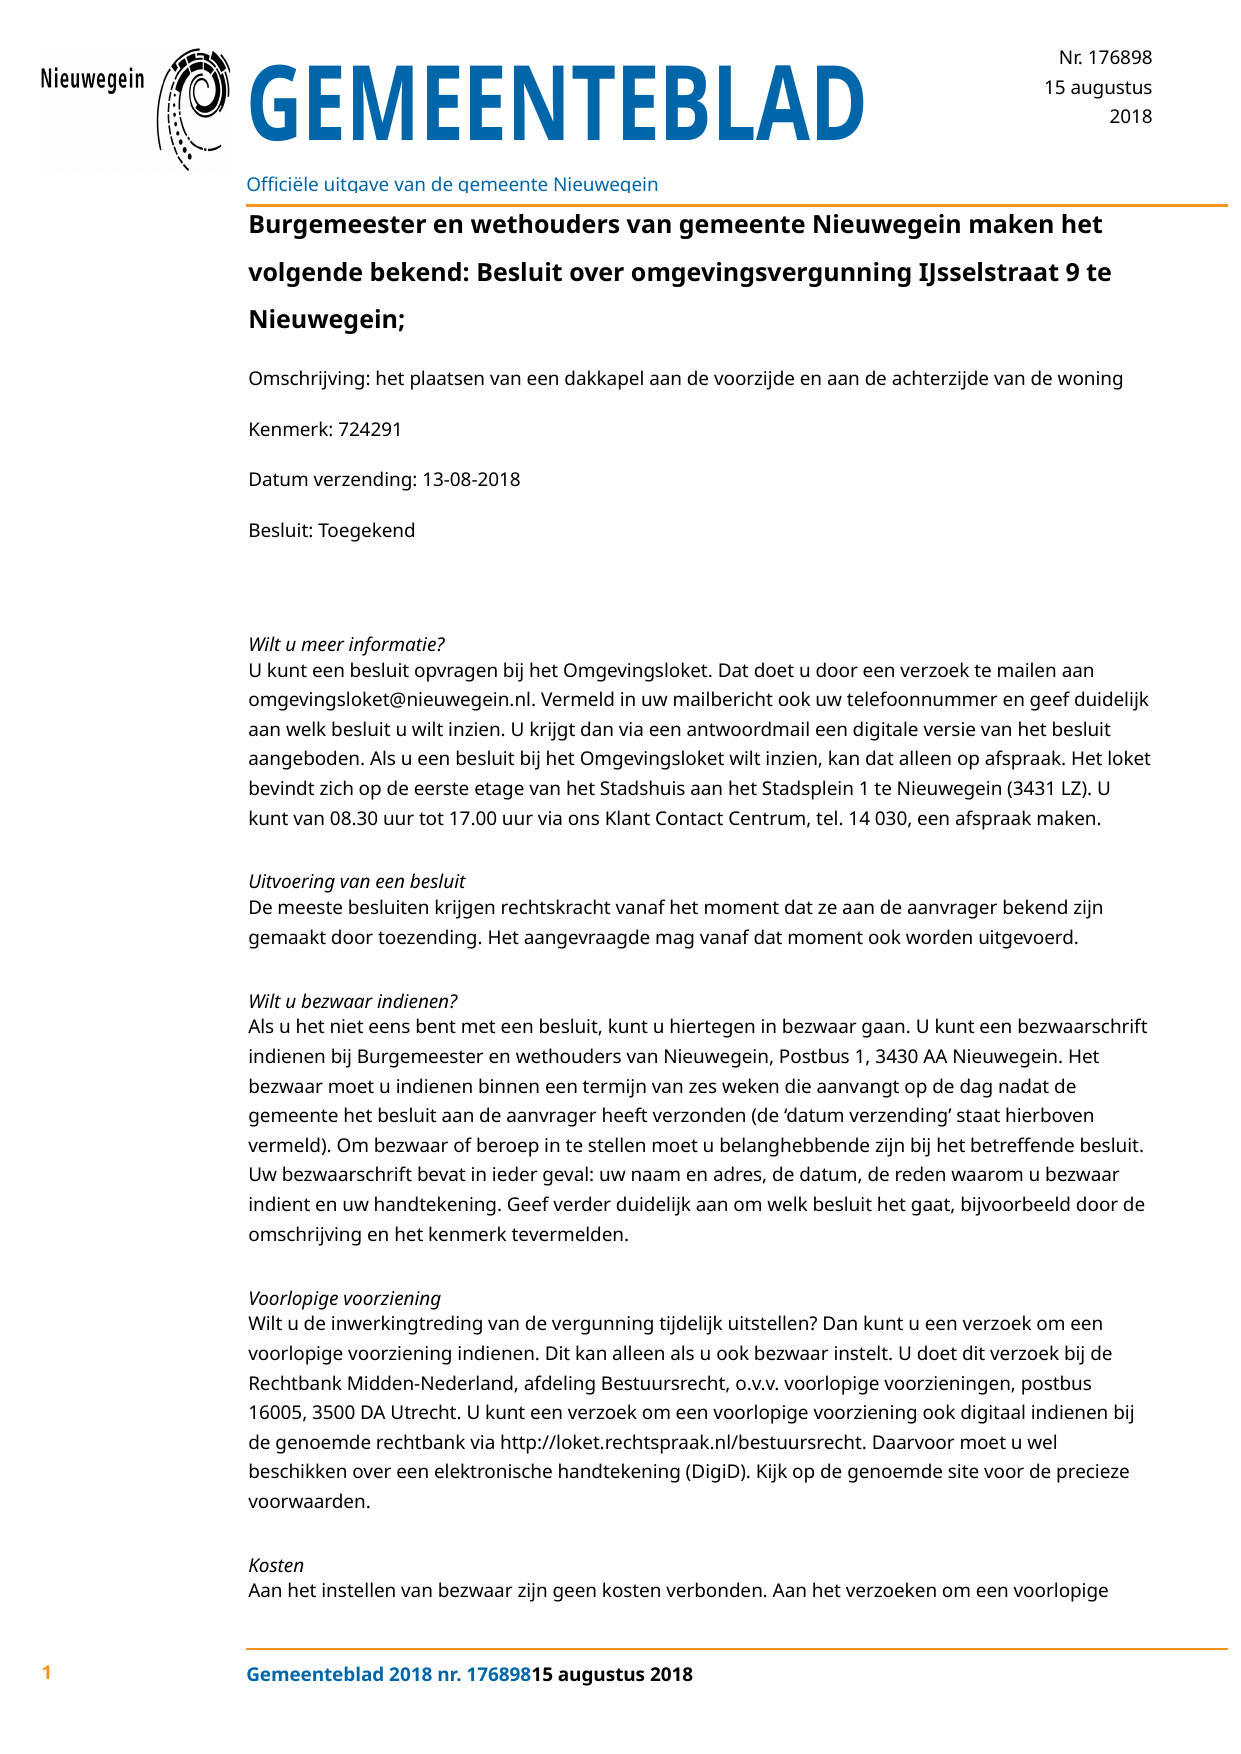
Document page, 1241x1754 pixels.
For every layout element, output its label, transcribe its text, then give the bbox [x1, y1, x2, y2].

text Omschrijving: het plaatsen van een dakkapel aan de voorzijde en aan de achterzijde van de woning [248, 366, 1152, 391]
text Aan het instellen van bezwaar zijn geen kosten verbonden. Aan het verzoeken om een voorlopige [248, 1578, 1152, 1603]
text De meeste besluiten krijgen rechtskracht vanaf het moment dat ze aan de aanvrager bekend zijn gemaakt door toezending. Het aangevraagde mag vanaf dat moment ook worden uitgevoerd. [248, 894, 1152, 950]
text Als u het niet eens bent met een besluit, kunt u hiertegen in bezwaar gaan. U kunt een bezwaarschrift indienen bij Burgemeester en wethouders van Nieuwegein, Postbus 1, 3430 AA Nieuwegein. Het bezwaar moet u indienen binnen een termijn van zes weken die aanvangt op de dag nadat de gemeente het besluit aan de aanvrager heeft verzonden (de ‘datum verzending’ staat hierboven vermeld). Om bezwaar of beroep in te stellen moet u belanghebbende zijn bij het betreffende besluit. Uw bezwaarschrift bevat in ieder geval: uw naam en adres, de datum, de reden waarom u bezwaar indient en uw handtekening. Geef verder duidelijk aan om welk besluit het gaat, bijvoorbeeld door de omschrijving en het kenmerk tevermelden. [248, 1014, 1152, 1247]
text Besluit: Toegekend [248, 517, 1152, 542]
text Wilt u bezwaar indienen? [248, 988, 1152, 1014]
text Kenmerk: 724291 [248, 416, 1152, 442]
picture [41, 47, 231, 172]
text Uitvoering van een besluit [248, 869, 1152, 894]
text Kosten [248, 1552, 1152, 1578]
text Wilt u meer informatie? [248, 631, 1152, 657]
text U kunt een besluit opvragen bij het Omgevingsloket. Dat doet u door een verzoek te mailen aan omgevingsloket@nieuwegein.nl. Vermeld in uw mailbericht ook uw telefoonnummer en geef duidelijk aan welk besluit u wilt inzien. U krijgt dan via een antwoordmail een digitale versie van het besluit aangeboden. Als u een besluit bij het Omgevingsloket wilt inzien, kan dat alleen op afspraak. Het loket bevindt zich op de eerste etage van het Stadshuis aan het Stadsplein 1 te Nieuwegein (3431 LZ). U kunt van 08.30 uur tot 17.00 uur via ons Klant Contact Centrum, tel. 14 030, een afspraak maken. [248, 657, 1152, 831]
text Wilt u de inwerkingtreding van de vergunning tijdelijk uitstellen? Dan kunt u een verzoek om een voorlopige voorziening indienen. Dit kan alleen als u ook bezwaar instelt. U doet dit verzoek bij de Rechtbank Midden-Nederland, afdeling Bestuursrecht, o.v.v. voorlopige voorzieningen, postbus 16005, 3500 DA Utrecht. U kunt een verzoek om een voorlopige voorziening ook digitaal indienen bij de genoemde rechtbank via http://loket.rechtspraak.nl/bestuursrecht. Daarvoor moet u wel beschikken over een elektronische handtekening (DigiD). Kijk op de genoemde site voor de precieze voorwaarden. [248, 1311, 1152, 1514]
text Burgemeester en wethouders van gemeente Nieuwegein maken het volgende bekend: Besluit over omgevingsvergunning IJsselstraat 9 te Nieuwegein; [248, 207, 1152, 336]
text Voorlopige voorziening [248, 1285, 1152, 1311]
text Datum verzending: 13-08-2018 [248, 466, 1152, 492]
